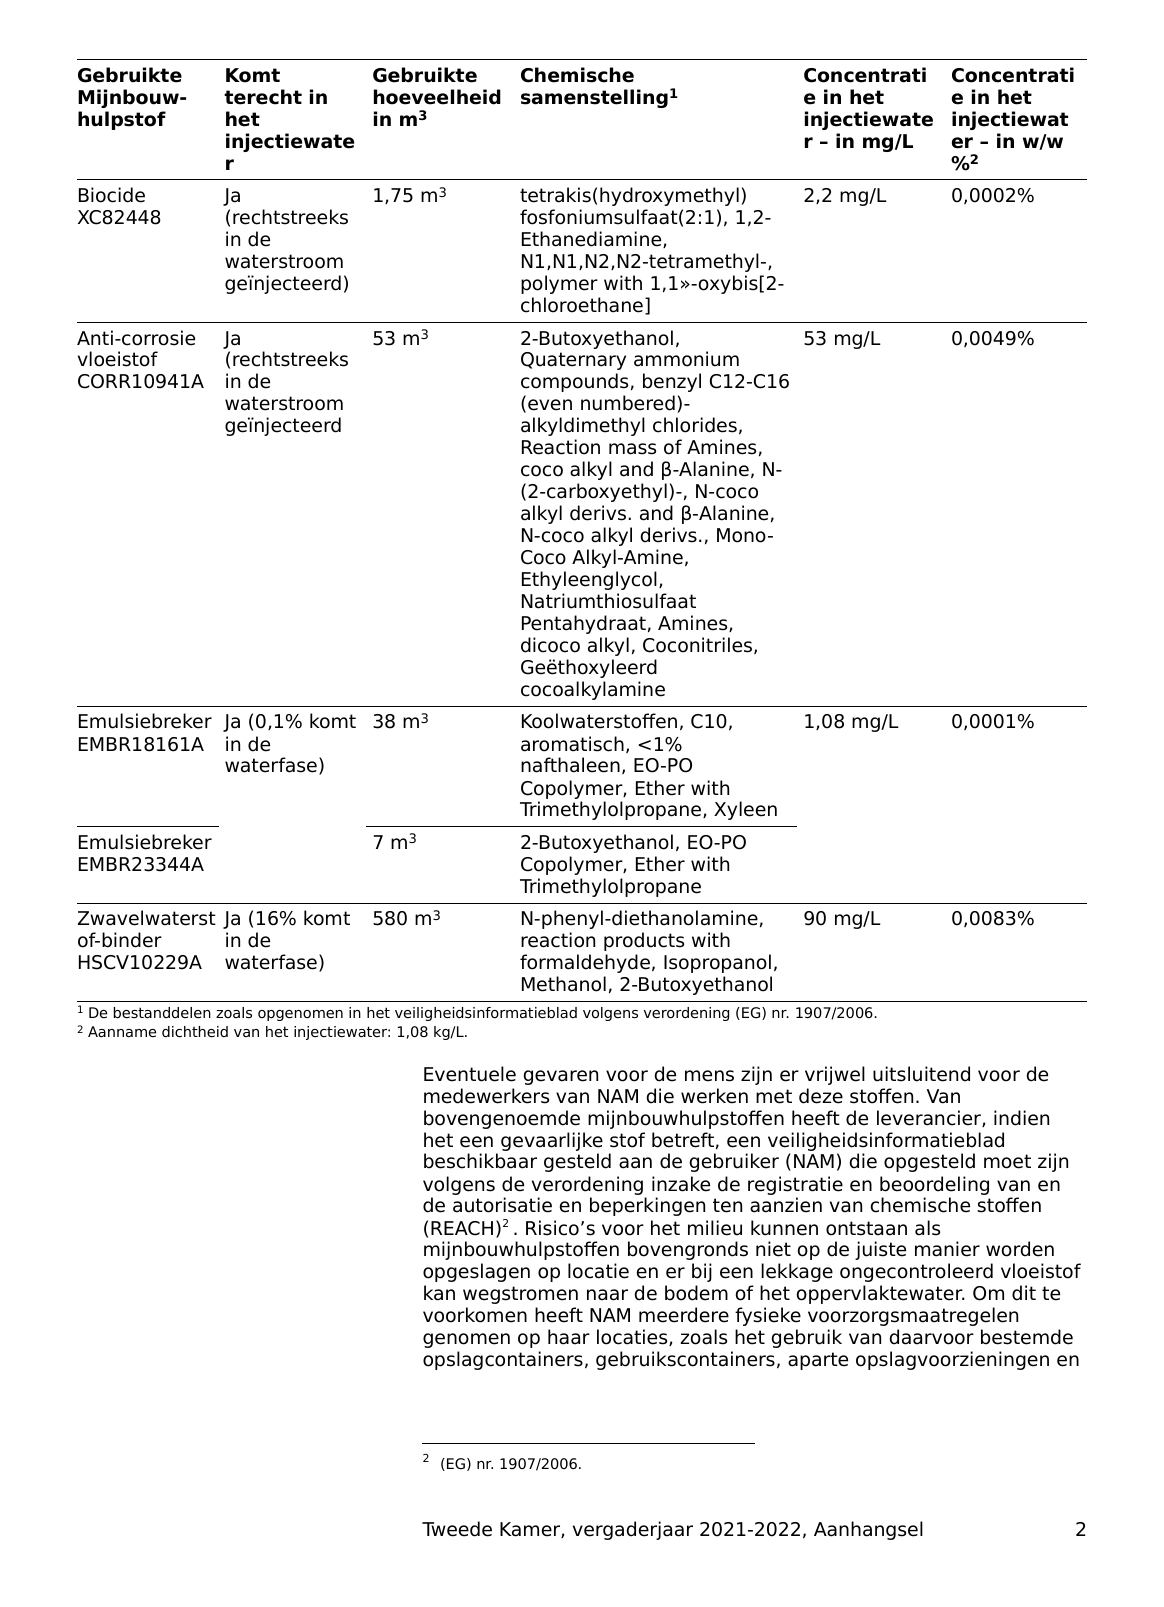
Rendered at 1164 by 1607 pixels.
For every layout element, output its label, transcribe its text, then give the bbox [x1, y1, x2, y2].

table_cell 580 m3 [366, 904, 514, 1001]
table_cell 53 m3 [366, 323, 514, 706]
text Eventuele gevaren voor de mens zijn er vrijwel uitsluitend voor de medewerkers van NAM die werken met deze stoffen. Van bovengenoemde mijnbouwhulpstoffen heeft de leverancier, indien het een gevaarlijke stof betreft, een veiligheidsinformatieblad beschikbaar gesteld aan de gebruiker (NAM) die opgesteld moet zijn volgens de verordening inzake de registratie en beoordeling van en de autorisatie en beperkingen ten aanzien van chemische stoffen (REACH). Risico’s voor het milieu kunnen ontstaan als mijnbouwhulpstoffen bovengronds niet op de juiste manier worden opgeslagen op locatie en er bij een lekkage ongecontroleerd vloeistof kan wegstromen naar de bodem of het oppervlaktewater. Om dit te voorkomen heeft NAM meerdere fysieke voorzorgsmaatregelen genomen op haar locaties, zoals het gebruik van daarvoor bestemde opslagcontainers, gebruikscontainers, aparte opslagvoorzieningen en [422, 1063, 1087, 1371]
table_header Concentratie in het injectiewater – in w/w%2 [945, 60, 1087, 179]
table_header Chemische samenstelling1 [514, 60, 797, 179]
table_header Komt terecht in het injectiewater [219, 60, 366, 179]
table_cell 7 m3 [366, 827, 514, 902]
table_cell 2-Butoxyethanol, EO-PO Copolymer, Ether with Trimethylolpropane [514, 827, 797, 902]
table_cell 1,08 mg/L [797, 707, 945, 902]
table_cell Ja (0,1% komt in de waterfase) [219, 707, 366, 902]
table_cell Biocide XC82448 [77, 180, 218, 322]
table_cell 2-Butoxyethanol, Quaternary ammonium compounds, benzyl C12-C16 (even numbered)-alkyldimethyl chlorides, Reaction mass of Amines, coco alkyl and β-Alanine, N-(2-carboxyethyl)-, N-coco alkyl derivs. and β-Alanine, N-coco alkyl derivs., Mono-Coco Alkyl-Amine, Ethyleenglycol, Natriumthiosulfaat Pentahydraat, Amines, dicoco alkyl, Coconitriles, Geëthoxyleerd cocoalkylamine [514, 323, 797, 706]
table_cell Ja (16% komt in de waterfase) [219, 904, 366, 1001]
table_cell Koolwaterstoffen, C10, aromatisch, <1% nafthaleen, EO-PO Copolymer, Ether with Trimethylolpropane, Xyleen [514, 707, 797, 826]
text (EG) nr. 1907/2006. [422, 1452, 1087, 1474]
table_cell Anti-corrosie vloeistof CORR10941A [77, 323, 218, 706]
table_cell 38 m3 [366, 707, 514, 826]
table_cell 1,75 m3 [366, 180, 514, 322]
table_cell 1 De bestanddelen zoals opgenomen in het veiligheidsinformatieblad volgens verordening (EG) nr. 1907/2006. 2 Aanname dichtheid van het injectiewater: 1,08 kg/L. [77, 1002, 1087, 1041]
table_cell 0,0002% [945, 180, 1087, 322]
table_cell Zwavelwaterstof-binder HSCV10229A [77, 904, 218, 1001]
table_cell N-phenyl-diethanolamine, reaction products with formaldehyde, Isopropanol, Methanol, 2-Butoxyethanol [514, 904, 797, 1001]
table_cell 0,0049% [945, 323, 1087, 706]
table_cell 53 mg/L [797, 323, 945, 706]
table_cell 2,2 mg/L [797, 180, 945, 322]
table_cell Emulsiebreker EMBR18161A [77, 707, 218, 826]
table_cell 0,0001% [945, 707, 1087, 902]
table_header Gebruikte hoeveelheid in m3 [366, 60, 514, 179]
table_header Concentratie in het injectiewater – in mg/L [797, 60, 945, 179]
table_header Gebruikte Mijnbouw-hulpstof [77, 60, 218, 179]
table_cell 0,0083% [945, 904, 1087, 1001]
table_cell Emulsiebreker EMBR23344A [77, 827, 218, 902]
table_cell 90 mg/L [797, 904, 945, 1001]
table_cell tetrakis(hydroxymethyl) fosfoniumsulfaat(2:1), 1,2-Ethanediamine, N1,N1,N2,N2-tetramethyl-, polymer with 1,1»-oxybis[2-chloroethane] [514, 180, 797, 322]
table_cell Ja (rechtstreeks in de waterstroom geïnjecteerd [219, 323, 366, 706]
table_cell Ja (rechtstreeks in de waterstroom geïnjecteerd) [219, 180, 366, 322]
